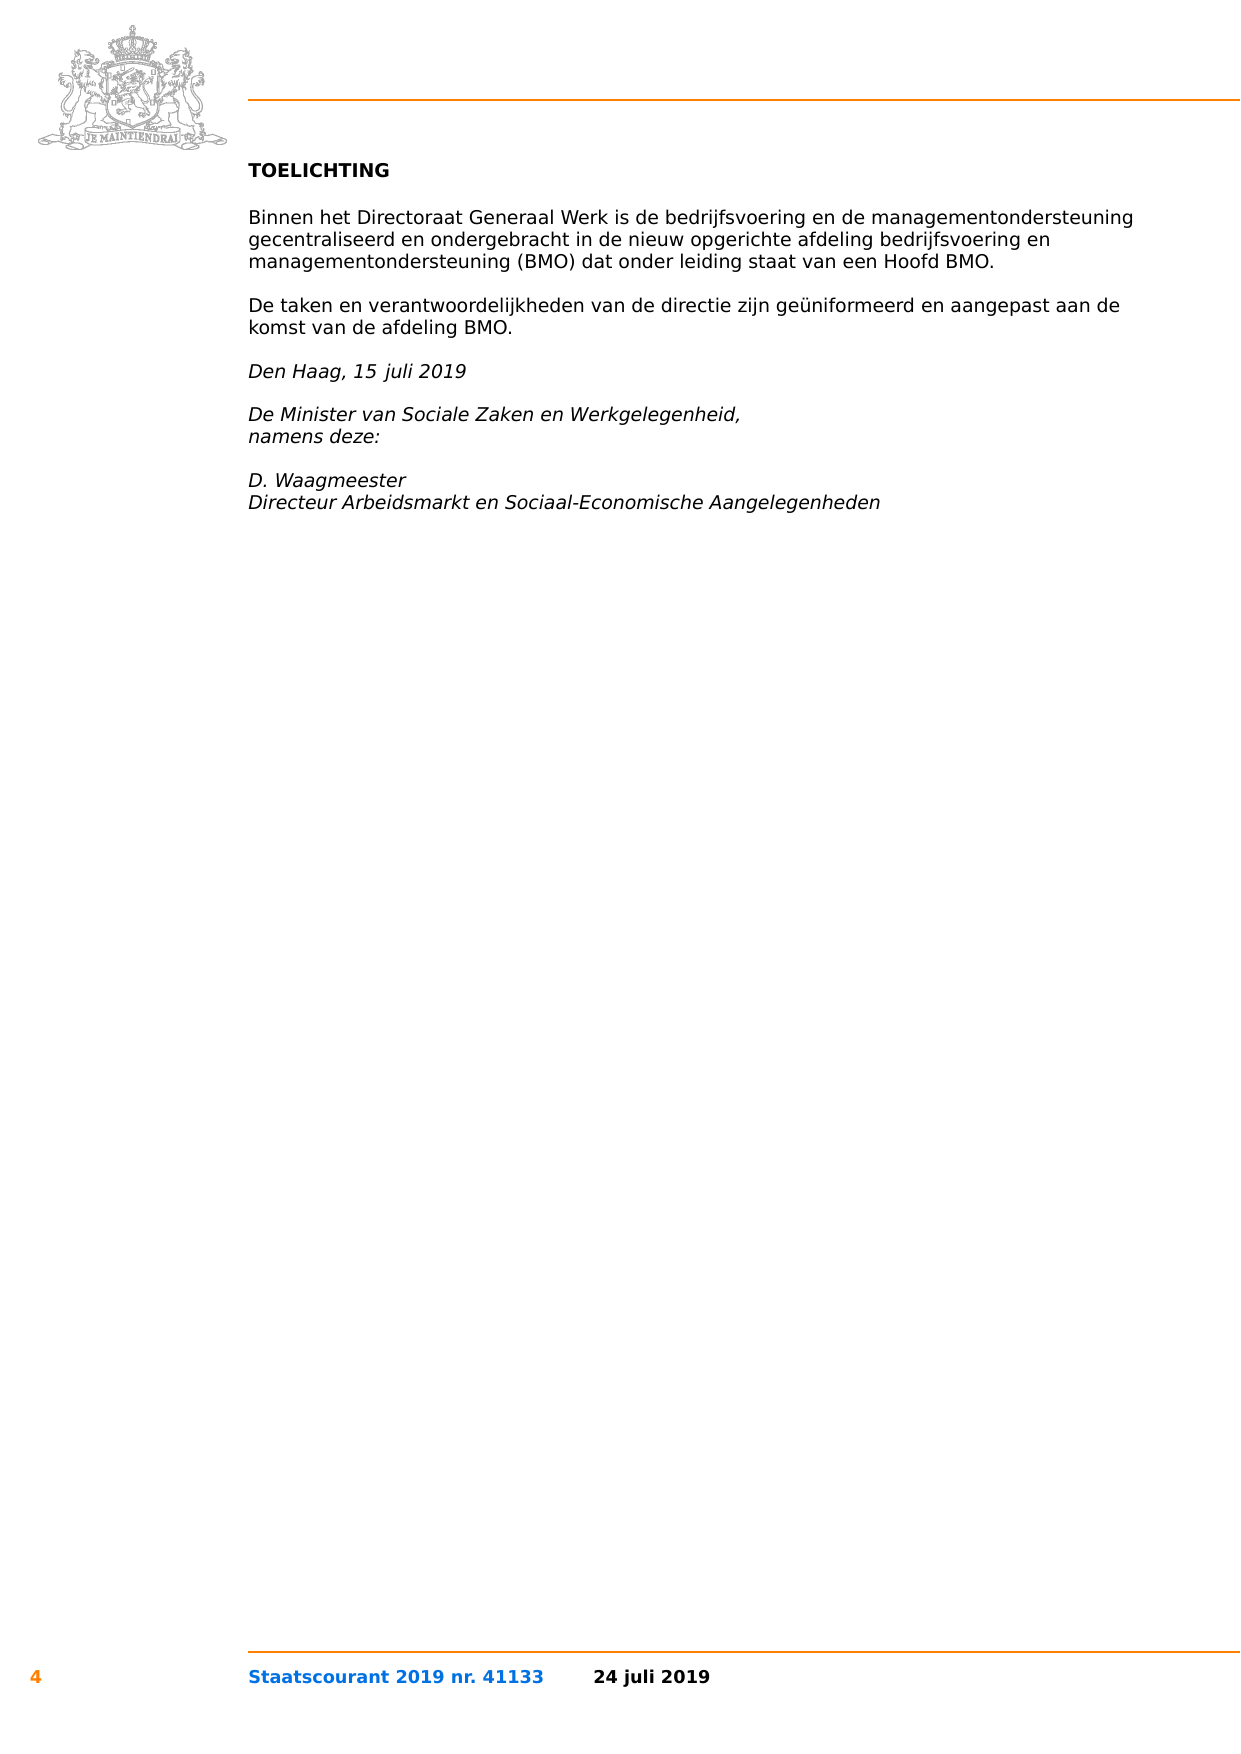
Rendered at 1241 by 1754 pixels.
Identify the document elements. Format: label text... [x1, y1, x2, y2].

text De Minister van Sociale Zaken en Werkgelegenheid, namens deze: D. Waagmeester Directeur Arbeidsmarkt en Sociaal-Economische Aangelegenheden [248, 404, 1163, 514]
text De taken en verantwoordelijkheden van de directie zijn geüniformeerd en aangepast aan de komst van de afdeling BMO. [248, 295, 1163, 339]
subtitle TOELICHTING [248, 160, 1163, 182]
text Den Haag, 15 juli 2019 [248, 361, 1163, 382]
text Binnen het Directoraat Generaal Werk is de bedrijfsvoering en de managementondersteuning gecentraliseerd en ondergebracht in de nieuw opgerichte afdeling bedrijfsvoering en managementondersteuning (BMO) dat onder leiding staat van een Hoofd BMO. [248, 207, 1163, 273]
picture [38, 25, 227, 150]
